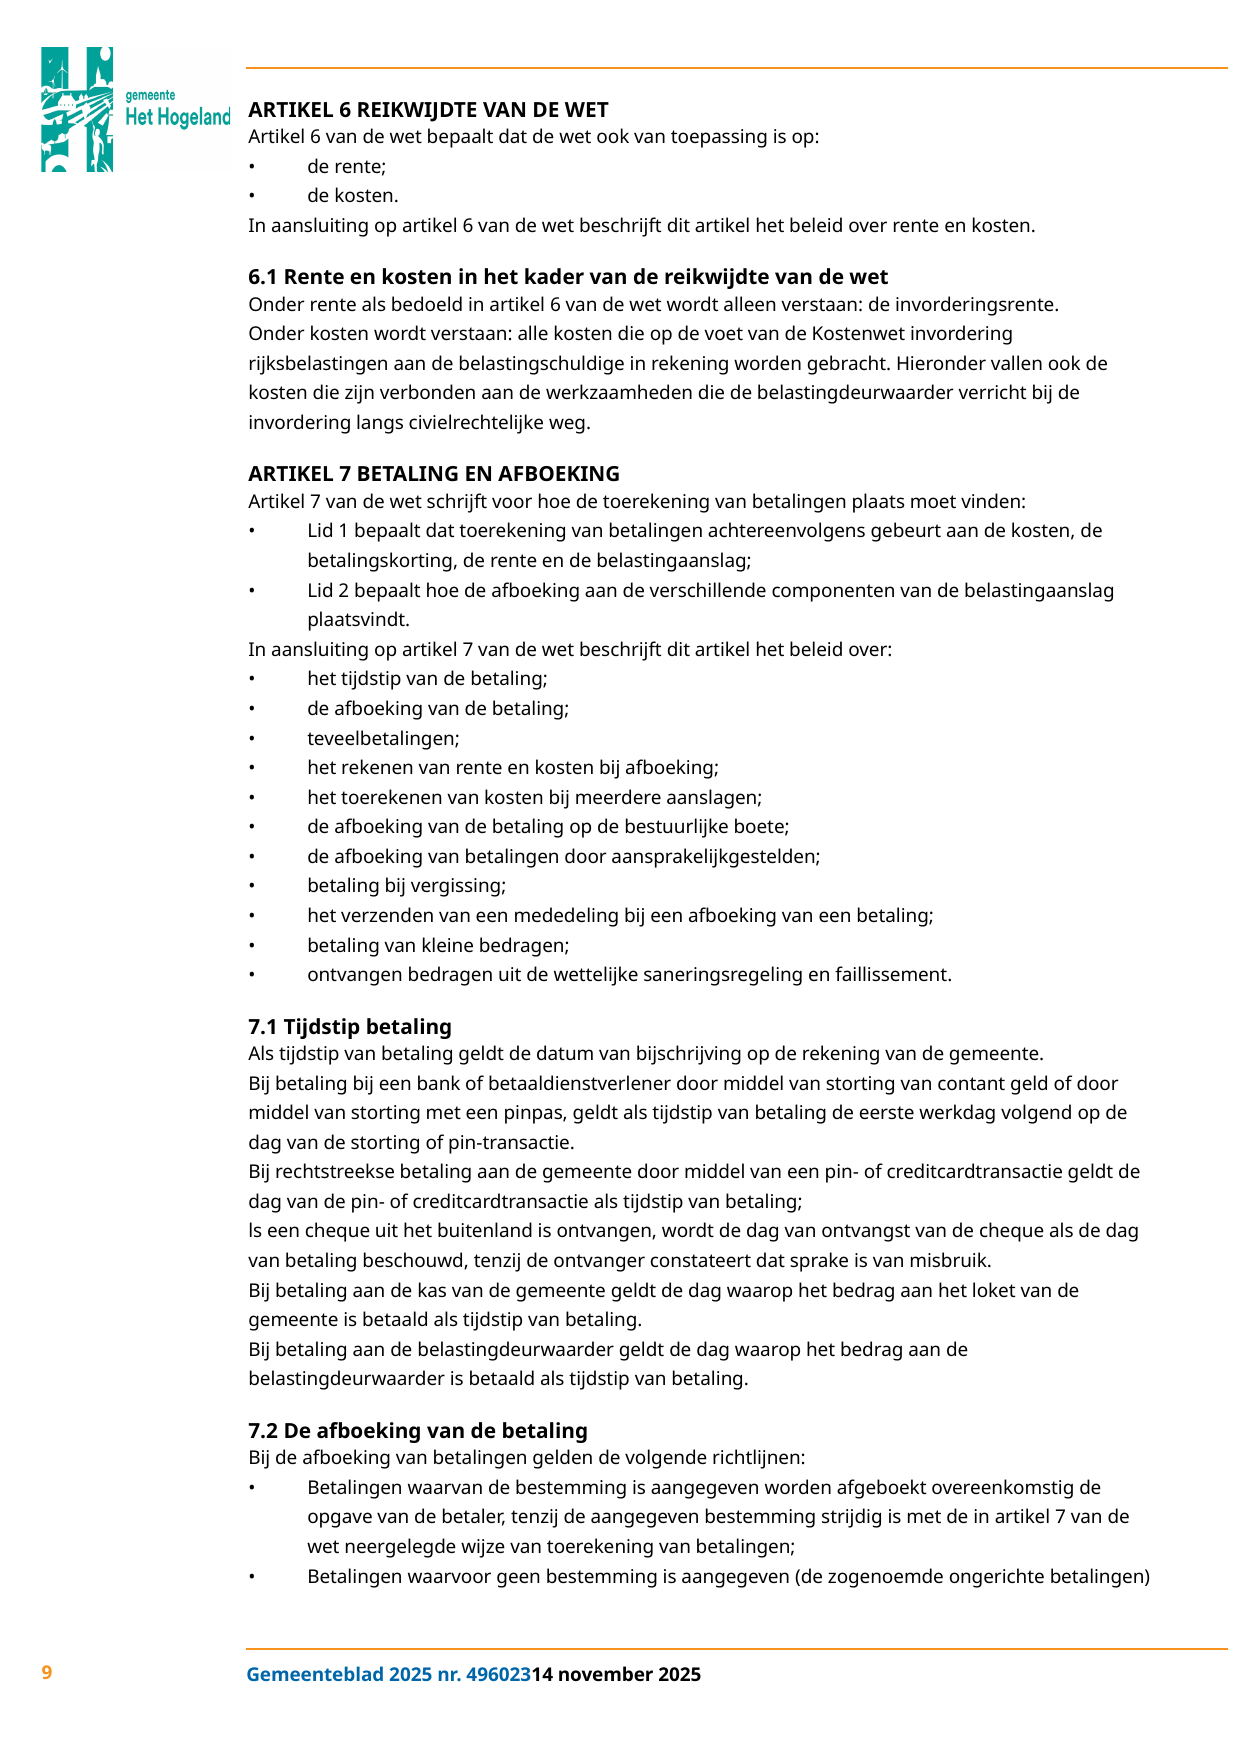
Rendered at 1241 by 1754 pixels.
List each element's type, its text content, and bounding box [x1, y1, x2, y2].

list de rente; [248, 153, 1152, 178]
text Onder kosten wordt verstaan: alle kosten die op de voet van de Kostenwet invordering rijksbelastingen aan de belastingschuldige in rekening worden gebracht. Hieronder vallen ook de kosten die zijn verbonden aan de werkzaamheden die de belastingdeurwaarder verricht bij de invordering langs civielrechtelijke weg. [248, 320, 1152, 435]
text ARTIKEL 7 BETALING EN AFBOEKING [248, 459, 1152, 488]
text ARTIKEL 6 REIKWIJDTE VAN DE WET [248, 95, 1152, 123]
list het verzenden van een mededeling bij een afboeking van een betaling; [248, 902, 1152, 928]
list het tijdstip van de betaling; [248, 666, 1152, 691]
list teveelbetalingen; [248, 725, 1152, 750]
text Artikel 6 van de wet bepaalt dat de wet ook van toepassing is op: [248, 123, 1152, 149]
text Bij betaling aan de kas van de gemeente geldt de dag waarop het bedrag aan het loket van de gemeente is betaald als tijdstip van betaling. [248, 1277, 1152, 1332]
text In aansluiting op artikel 7 van de wet beschrijft dit artikel het beleid over: [248, 636, 1152, 662]
text Bij rechtstreekse betaling aan de gemeente door middel van een pin- of creditcardtransactie geldt de dag van de pin- of creditcardtransactie als tijdstip van betaling; [248, 1158, 1152, 1214]
list de kosten. [248, 182, 1152, 208]
text ls een cheque uit het buitenland is ontvangen, wordt de dag van ontvangst van de cheque als de dag van betaling beschouwd, tenzij de ontvanger constateert dat sprake is van misbruik. [248, 1218, 1152, 1273]
list de afboeking van betalingen door aansprakelijkgestelden; [248, 843, 1152, 869]
picture [41, 47, 231, 172]
list betaling van kleine bedragen; [248, 932, 1152, 957]
list het rekenen van rente en kosten bij afboeking; [248, 754, 1152, 780]
text Onder rente als bedoeld in artikel 6 van de wet wordt alleen verstaan: de invorderingsrente. [248, 291, 1152, 317]
list ontvangen bedragen uit de wettelijke saneringsregeling en faillissement. [248, 961, 1152, 987]
list Lid 2 bepaalt hoe de afboeking aan de verschillende componenten van de belastingaanslag plaatsvindt. [248, 577, 1152, 632]
list betaling bij vergissing; [248, 873, 1152, 898]
text 7.2 De afboeking van de betaling [248, 1416, 1152, 1444]
text 6.1 Rente en kosten in het kader van de reikwijdte van de wet [248, 262, 1152, 291]
text Bij betaling bij een bank of betaaldienstverlener door middel van storting van contant geld of door middel van storting met een pinpas, geldt als tijdstip van betaling de eerste werkdag volgend op de dag van de storting of pin-transactie. [248, 1070, 1152, 1155]
list de afboeking van de betaling op de bestuurlijke boete; [248, 813, 1152, 839]
text Bij de afboeking van betalingen gelden de volgende richtlijnen: [248, 1444, 1152, 1470]
text Artikel 7 van de wet schrijft voor hoe de toerekening van betalingen plaats moet vinden: [248, 488, 1152, 514]
list Betalingen waarvoor geen bestemming is aangegeven (de zogenoemde ongerichte betalingen) [248, 1563, 1152, 1588]
list Betalingen waarvan de bestemming is aangegeven worden afgeboekt overeenkomstig de opgave van de betaler, tenzij de aangegeven bestemming strijdig is met de in artikel 7 van de wet neergelegde wijze van toerekening van betalingen; [248, 1474, 1152, 1559]
list de afboeking van de betaling; [248, 695, 1152, 721]
text Als tijdstip van betaling geldt de datum van bijschrijving op de rekening van de gemeente. [248, 1040, 1152, 1066]
text 7.1 Tijdstip betaling [248, 1012, 1152, 1040]
list het toerekenen van kosten bij meerdere aanslagen; [248, 784, 1152, 809]
list Lid 1 bepaalt dat toerekening van betalingen achtereenvolgens gebeurt aan de kosten, de betalingskorting, de rente en de belastingaanslag; [248, 518, 1152, 573]
text Bij betaling aan de belastingdeurwaarder geldt de dag waarop het bedrag aan de belastingdeurwaarder is betaald als tijdstip van betaling. [248, 1336, 1152, 1391]
text In aansluiting op artikel 6 van de wet beschrijft dit artikel het beleid over rente en kosten. [248, 212, 1152, 238]
